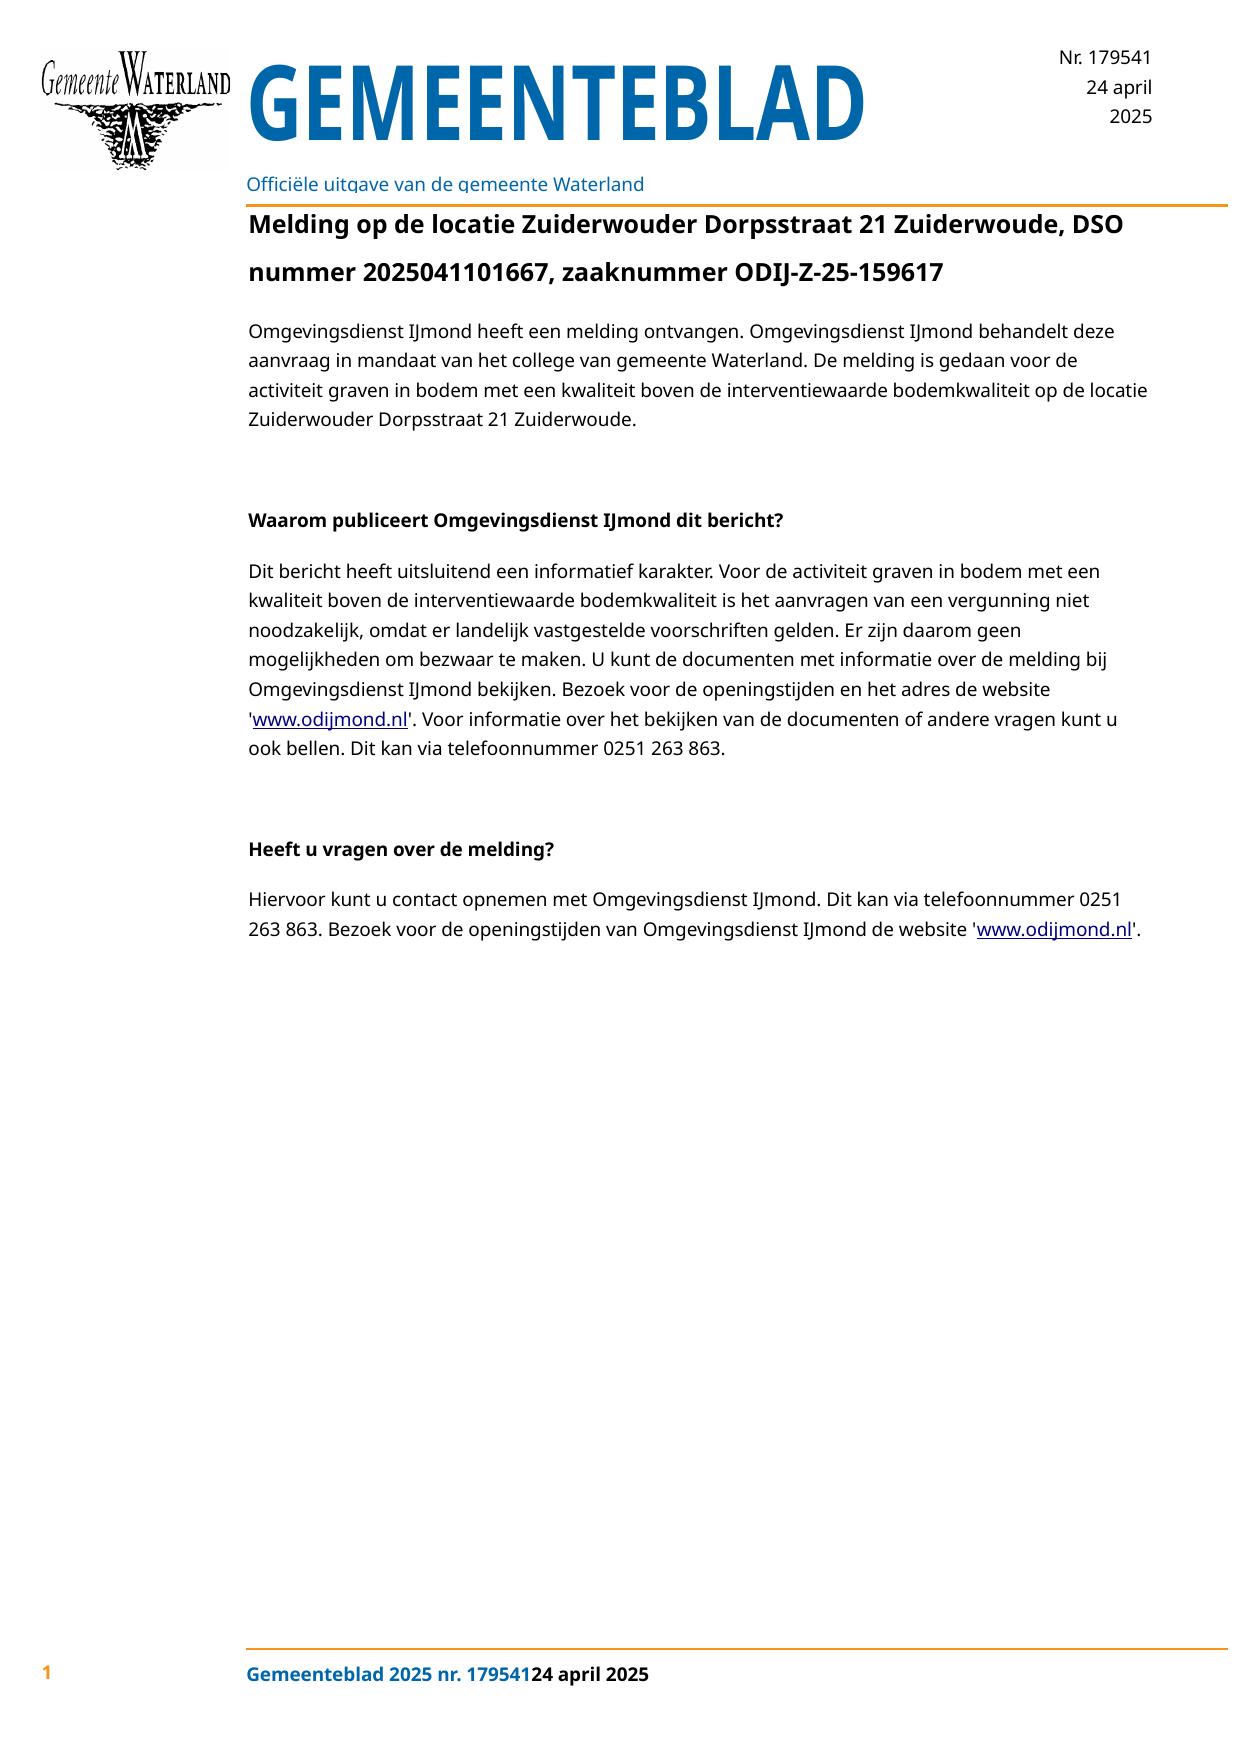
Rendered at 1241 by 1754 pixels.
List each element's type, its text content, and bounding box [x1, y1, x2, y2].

text Waarom publiceert Omgevingsdienst IJmond dit bericht? [248, 507, 1152, 533]
picture [41, 47, 231, 172]
text Melding op de locatie Zuiderwouder Dorpsstraat 21 Zuiderwoude, DSO nummer 2025041101667, zaaknummer ODIJ-Z-25-159617 [248, 207, 1152, 288]
text Dit bericht heeft uitsluitend een informatief karakter. Voor de activiteit graven in bodem met een kwaliteit boven de interventiewaarde bodemkwaliteit is het aanvragen van een vergunning niet noodzakelijk, omdat er landelijk vastgestelde voorschriften gelden. Er zijn daarom geen mogelijkheden om bezwaar te maken. U kunt de documenten met informatie over de melding bij Omgevingsdienst IJmond bekijken. Bezoek voor de openingstijden en het adres de website 'www.odijmond.nl'. Voor informatie over het bekijken van de documenten of andere vragen kunt u ook bellen. Dit kan via telefoonnummer 0251 263 863. [248, 558, 1152, 761]
text Heeft u vragen over de melding? [248, 836, 1152, 862]
text Hiervoor kunt u contact opnemen met Omgevingsdienst IJmond. Dit kan via telefoonnummer 0251 263 863. Bezoek voor de openingstijden van Omgevingsdienst IJmond de website 'www.odijmond.nl'. [248, 887, 1152, 942]
text Omgevingsdienst IJmond heeft een melding ontvangen. Omgevingsdienst IJmond behandelt deze aanvraag in mandaat van het college van gemeente Waterland. De melding is gedaan voor de activiteit graven in bodem met een kwaliteit boven de interventiewaarde bodemkwaliteit op de locatie Zuiderwouder Dorpsstraat 21 Zuiderwoude. [248, 318, 1152, 432]
